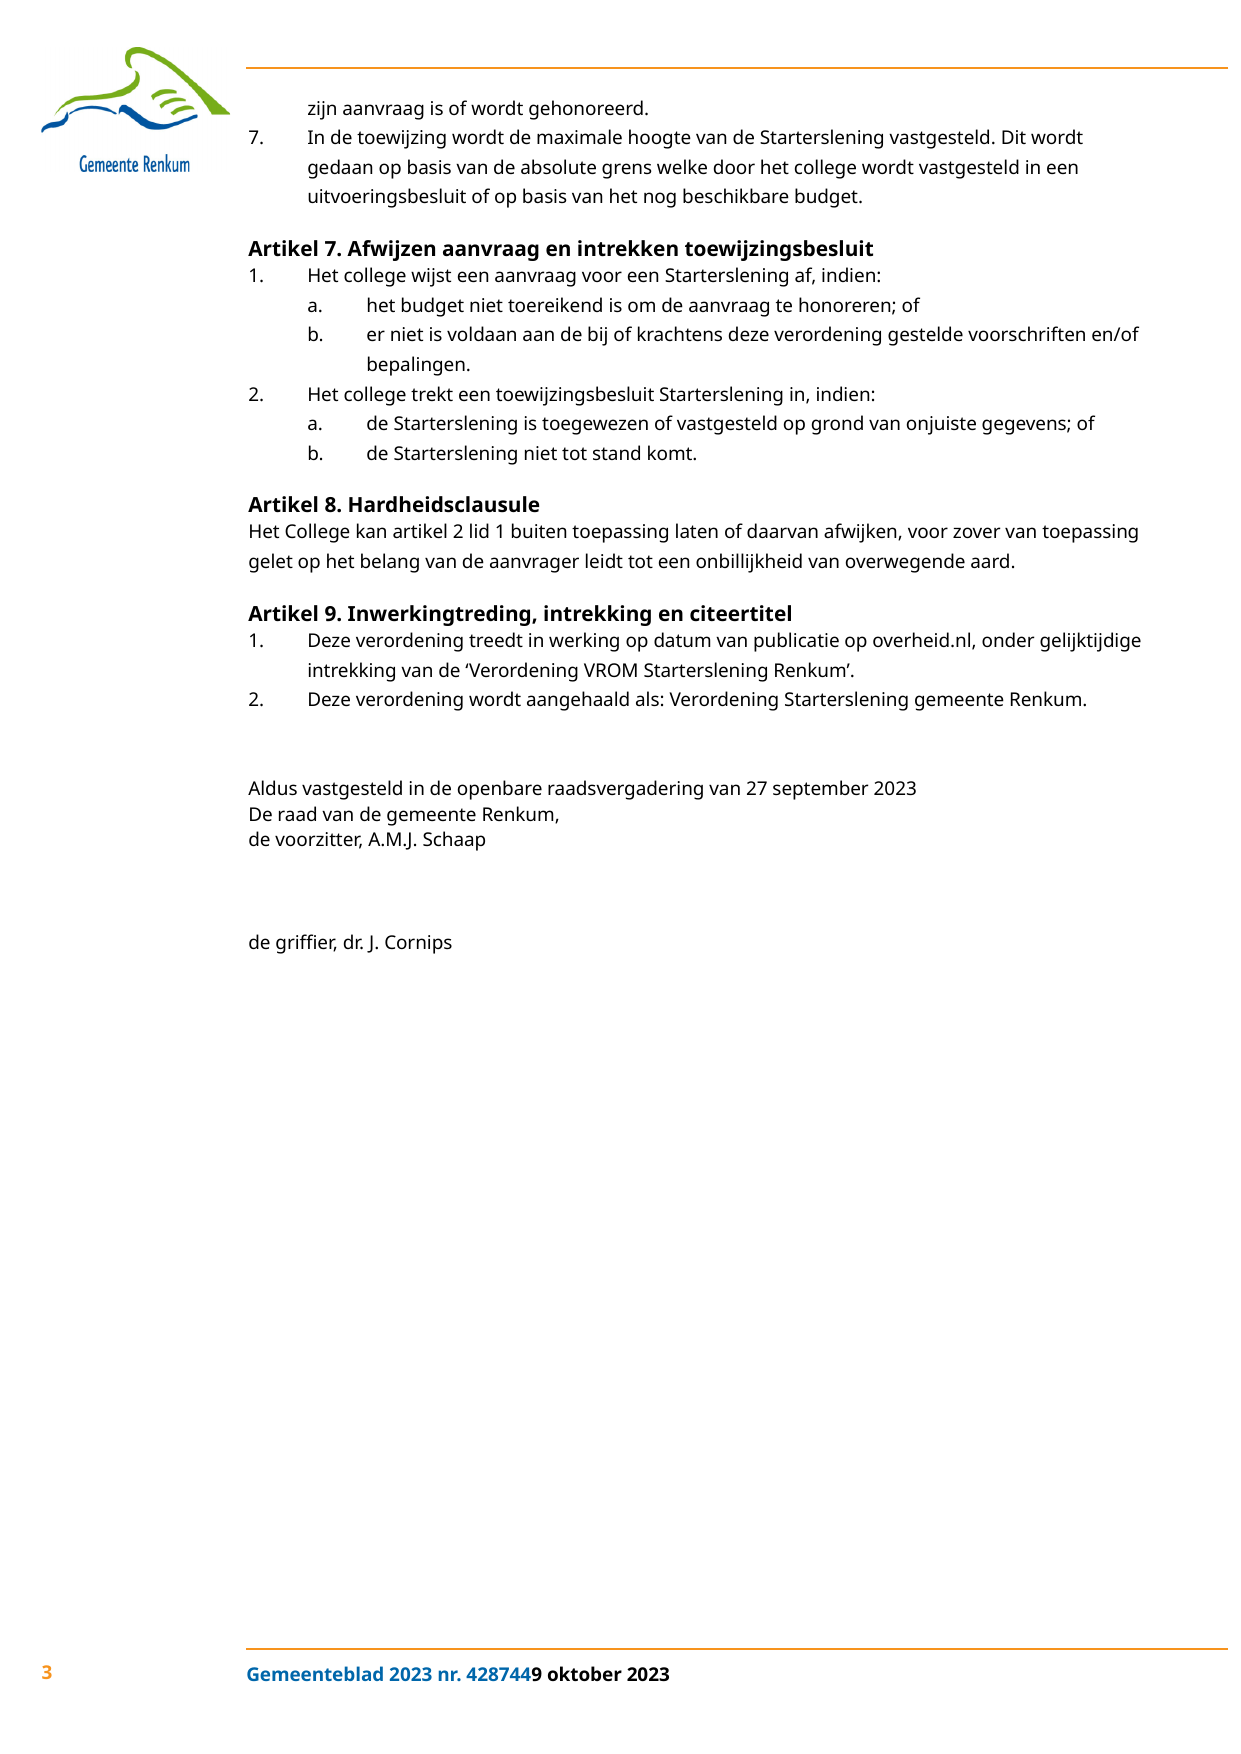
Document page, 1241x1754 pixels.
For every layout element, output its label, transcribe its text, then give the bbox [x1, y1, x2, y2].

list het budget niet toereikend is om de aanvraag te honoreren; of [307, 292, 1152, 318]
text Het College kan artikel 2 lid 1 buiten toepassing laten of daarvan afwijken, voor zover van toepassing gelet op het belang van de aanvrager leidt tot een onbillijkheid van overwegende aard. [248, 519, 1152, 574]
list de Starterslening is toegewezen of vastgesteld op grond van onjuiste gegevens; of [307, 410, 1152, 436]
text de griffier, dr. J. Cornips [248, 929, 1152, 955]
text De raad van de gemeente Renkum, [248, 801, 1152, 827]
list Het college trekt een toewijzingsbesluit Starterslening in, indien: [248, 381, 1152, 406]
list In de toewijzing wordt de maximale hoogte van de Starterslening vastgesteld. Dit wordt gedaan op basis van de absolute grens welke door het college wordt vastgesteld in een uitvoeringsbesluit of op basis van het nog beschikbare budget. [248, 124, 1152, 209]
list Deze verordening wordt aangehaald als: Verordening Starterslening gemeente Renkum. [248, 686, 1152, 712]
list zijn aanvraag is of wordt gehonoreerd. [248, 95, 1152, 121]
text de voorzitter, A.M.J. Schaap [248, 827, 1152, 852]
text Artikel 8. Hardheidsclausule [248, 490, 1152, 519]
list Het college wijst een aanvraag voor een Starterslening af, indien: [248, 262, 1152, 288]
text Artikel 7. Afwijzen aanvraag en intrekken toewijzingsbesluit [248, 234, 1152, 262]
list Deze verordening treedt in werking op datum van publicatie op overheid.nl, onder gelijktijdige intrekking van de ‘Verordening VROM Starterslening Renkum’. [248, 627, 1152, 682]
text Aldus vastgesteld in de openbare raadsvergadering van 27 september 2023 [248, 775, 1152, 801]
list de Starterslening niet tot stand komt. [307, 440, 1152, 466]
list er niet is voldaan aan de bij of krachtens deze verordening gestelde voorschriften en/of bepalingen. [307, 322, 1152, 377]
text Artikel 9. Inwerkingtreding, intrekking en citeertitel [248, 599, 1152, 627]
picture [41, 47, 231, 172]
